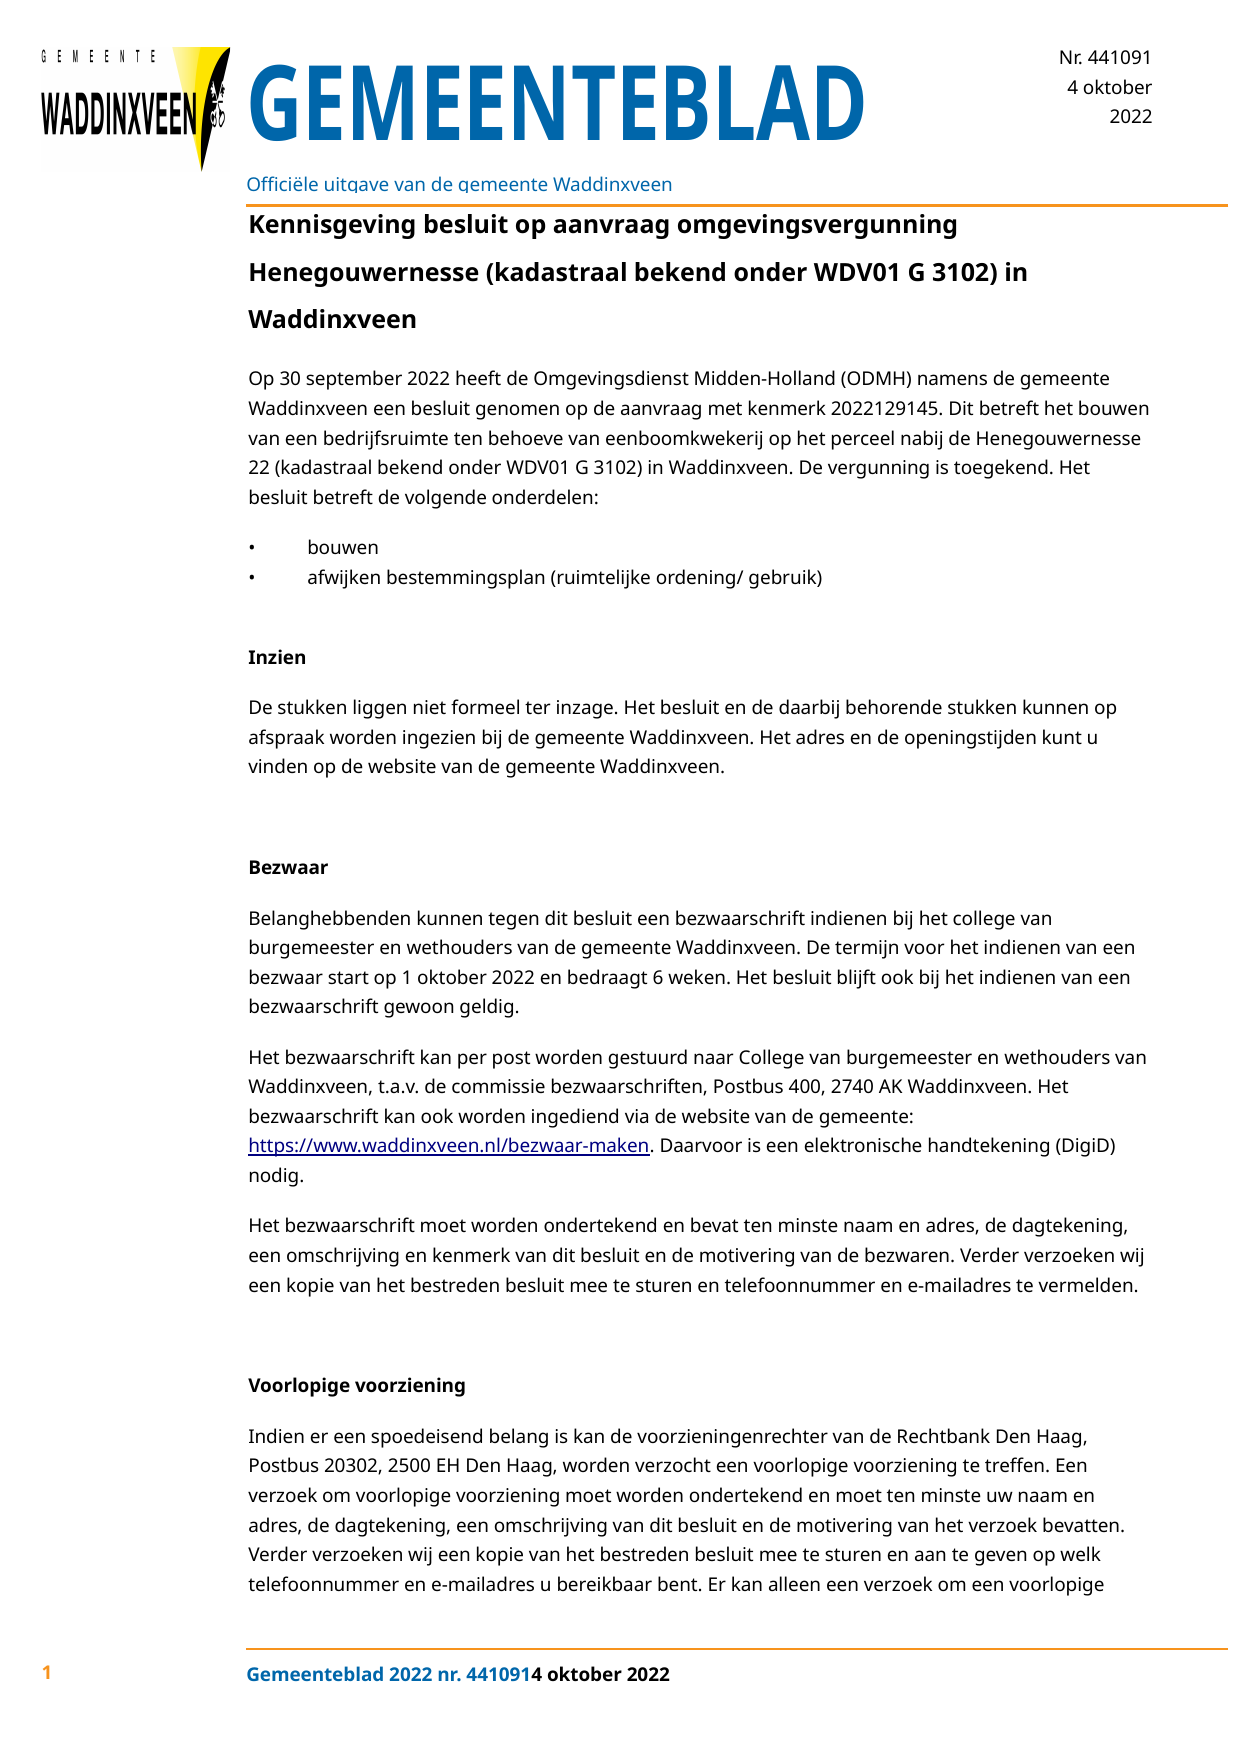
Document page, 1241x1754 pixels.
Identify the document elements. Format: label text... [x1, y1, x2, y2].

list bouwen [248, 534, 1152, 560]
text Indien er een spoedeisend belang is kan de voorzieningenrechter van de Rechtbank Den Haag, Postbus 20302, 2500 EH Den Haag, worden verzocht een voorlopige voorziening te treffen. Een verzoek om voorlopige voorziening moet worden ondertekend en moet ten minste uw naam en adres, de dagtekening, een omschrijving van dit besluit en de motivering van het verzoek bevatten. Verder verzoeken wij een kopie van het bestreden besluit mee te sturen en aan te geven op welk telefoonnummer en e-mailadres u bereikbaar bent. Er kan alleen een verzoek om een voorlopige [248, 1423, 1152, 1597]
text Bezwaar [248, 854, 1152, 880]
text Het bezwaarschrift kan per post worden gestuurd naar College van burgemeester en wethouders van Waddinxveen, t.a.v. de commissie bezwaarschriften, Postbus 400, 2740 AK Waddinxveen. Het bezwaarschrift kan ook worden ingediend via de website van de gemeente: https://www.waddinxveen.nl/bezwaar-maken. Daarvoor is een elektronische handtekening (DigiD) nodig. [248, 1044, 1152, 1188]
text Voorlopige voorziening [248, 1373, 1152, 1398]
text Belanghebbenden kunnen tegen dit besluit een bezwaarschrift indienen bij het college van burgemeester en wethouders van de gemeente Waddinxveen. De termijn voor het indienen van een bezwaar start op 1 oktober 2022 en bedraagt 6 weken. Het besluit blijft ook bij het indienen van een bezwaarschrift gewoon geldig. [248, 905, 1152, 1019]
text Kennisgeving besluit op aanvraag omgevingsvergunning Henegouwernesse (kadastraal bekend onder WDV01 G 3102) in Waddinxveen [248, 207, 1152, 336]
picture [41, 47, 231, 172]
text De stukken liggen niet formeel ter inzage. Het besluit en de daarbij behorende stukken kunnen op afspraak worden ingezien bij de gemeente Waddinxveen. Het adres en de openingstijden kunt u vinden op de website van de gemeente Waddinxveen. [248, 694, 1152, 779]
text Op 30 september 2022 heeft de Omgevingsdienst Midden-Holland (ODMH) namens de gemeente Waddinxveen een besluit genomen op de aanvraag met kenmerk 2022129145. Dit betreft het bouwen van een bedrijfsruimte ten behoeve van eenboomkwekerij op het perceel nabij de Henegouwernesse 22 (kadastraal bekend onder WDV01 G 3102) in Waddinxveen. De vergunning is toegekend. Het besluit betreft de volgende onderdelen: [248, 366, 1152, 509]
text Het bezwaarschrift moet worden ondertekend en bevat ten minste naam en adres, de dagtekening, een omschrijving en kenmerk van dit besluit en de motivering van de bezwaren. Verder verzoeken wij een kopie van het bestreden besluit mee te sturen en telefoonnummer en e-mailadres te vermelden. [248, 1213, 1152, 1297]
text Inzien [248, 644, 1152, 669]
list afwijken bestemmingsplan (ruimtelijke ordening/ gebruik) [248, 564, 1152, 589]
